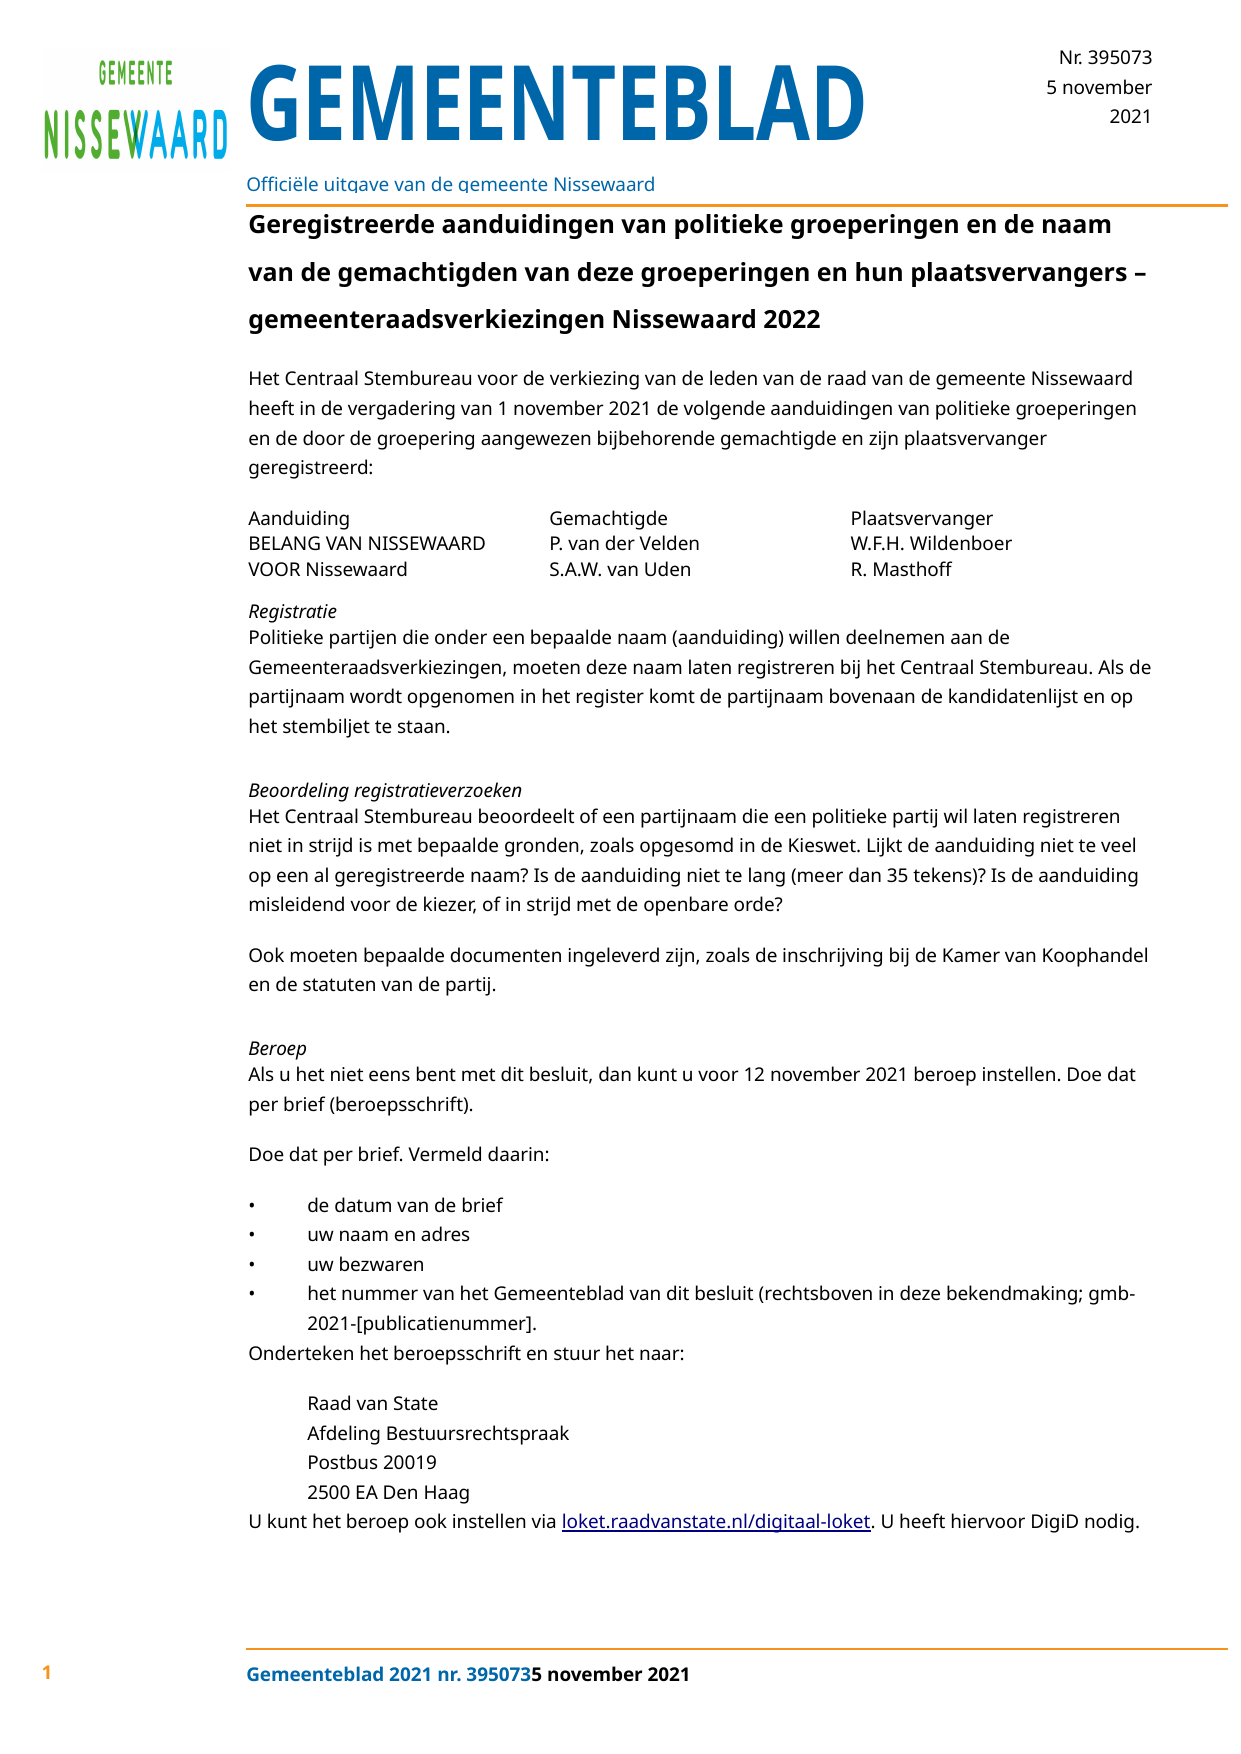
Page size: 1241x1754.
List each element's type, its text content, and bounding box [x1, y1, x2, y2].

text Ook moeten bepaalde documenten ingeleverd zijn, zoals de inschrijving bij de Kamer van Koophandel en de statuten van de partij. [248, 942, 1152, 997]
text U kunt het beroep ook instellen via loket.raadvanstate.nl/digitaal-loket. U heeft hiervoor DigiD nodig. [248, 1508, 1152, 1534]
text Beoordeling registratieverzoeken [248, 777, 1152, 803]
list Raad van State [248, 1390, 1152, 1416]
table_header Gemachtigde [549, 505, 850, 531]
list Afdeling Bestuursrechtspraak [248, 1420, 1152, 1445]
list uw naam en adres [248, 1221, 1152, 1247]
list Postbus 20019 [248, 1449, 1152, 1475]
text Politieke partijen die onder een bepaalde naam (aanduiding) willen deelnemen aan de Gemeenteraadsverkiezingen, moeten deze naam laten registreren bij het Centraal Stembureau. Als de partijnaam wordt opgenomen in het register komt de partijnaam bovenaan de kandidatenlijst en op het stembiljet te staan. [248, 624, 1152, 739]
table_cell BELANG VAN NISSEWAARD [248, 531, 549, 556]
text Geregistreerde aanduidingen van politieke groeperingen en de naam van de gemachtigden van deze groeperingen en hun plaatsvervangers – gemeenteraadsverkiezingen Nissewaard 2022 [248, 207, 1152, 336]
table_header Aanduiding [248, 505, 549, 531]
list uw bezwaren [248, 1251, 1152, 1277]
list het nummer van het Gemeenteblad van dit besluit (rechtsboven in deze bekendmaking; gmb-2021-[publicatienummer]. [248, 1281, 1152, 1336]
table_cell VOOR Nissewaard [248, 556, 549, 582]
table_header Plaatsvervanger [850, 505, 1152, 531]
picture [41, 47, 231, 172]
text Beroep [248, 1036, 1152, 1061]
text Het Centraal Stembureau voor de verkiezing van de leden van de raad van de gemeente Nissewaard heeft in de vergadering van 1 november 2021 de volgende aanduidingen van politieke groeperingen en de door de groepering aangewezen bijbehorende gemachtigde en zijn plaatsvervanger geregistreerd: [248, 366, 1152, 480]
table_cell R. Masthoff [850, 556, 1152, 582]
table_cell S.A.W. van Uden [549, 556, 850, 582]
table_cell P. van der Velden [549, 531, 850, 556]
text Het Centraal Stembureau beoordeelt of een partijnaam die een politieke partij wil laten registreren niet in strijd is met bepaalde gronden, zoals opgesomd in de Kieswet. Lijkt de aanduiding niet te veel op een al geregistreerde naam? Is de aanduiding niet te lang (meer dan 35 tekens)? Is de aanduiding misleidend voor de kiezer, of in strijd met de openbare orde? [248, 803, 1152, 917]
table_cell W.F.H. Wildenboer [850, 531, 1152, 556]
text Doe dat per brief. Vermeld daarin: [248, 1141, 1152, 1167]
text Als u het niet eens bent met dit besluit, dan kunt u voor 12 november 2021 beroep instellen. Doe dat per brief (beroepsschrift). [248, 1061, 1152, 1117]
list 2500 EA Den Haag [248, 1479, 1152, 1504]
list de datum van de brief [248, 1192, 1152, 1217]
text Onderteken het beroepsschrift en stuur het naar: [248, 1340, 1152, 1365]
text Registratie [248, 599, 1152, 624]
